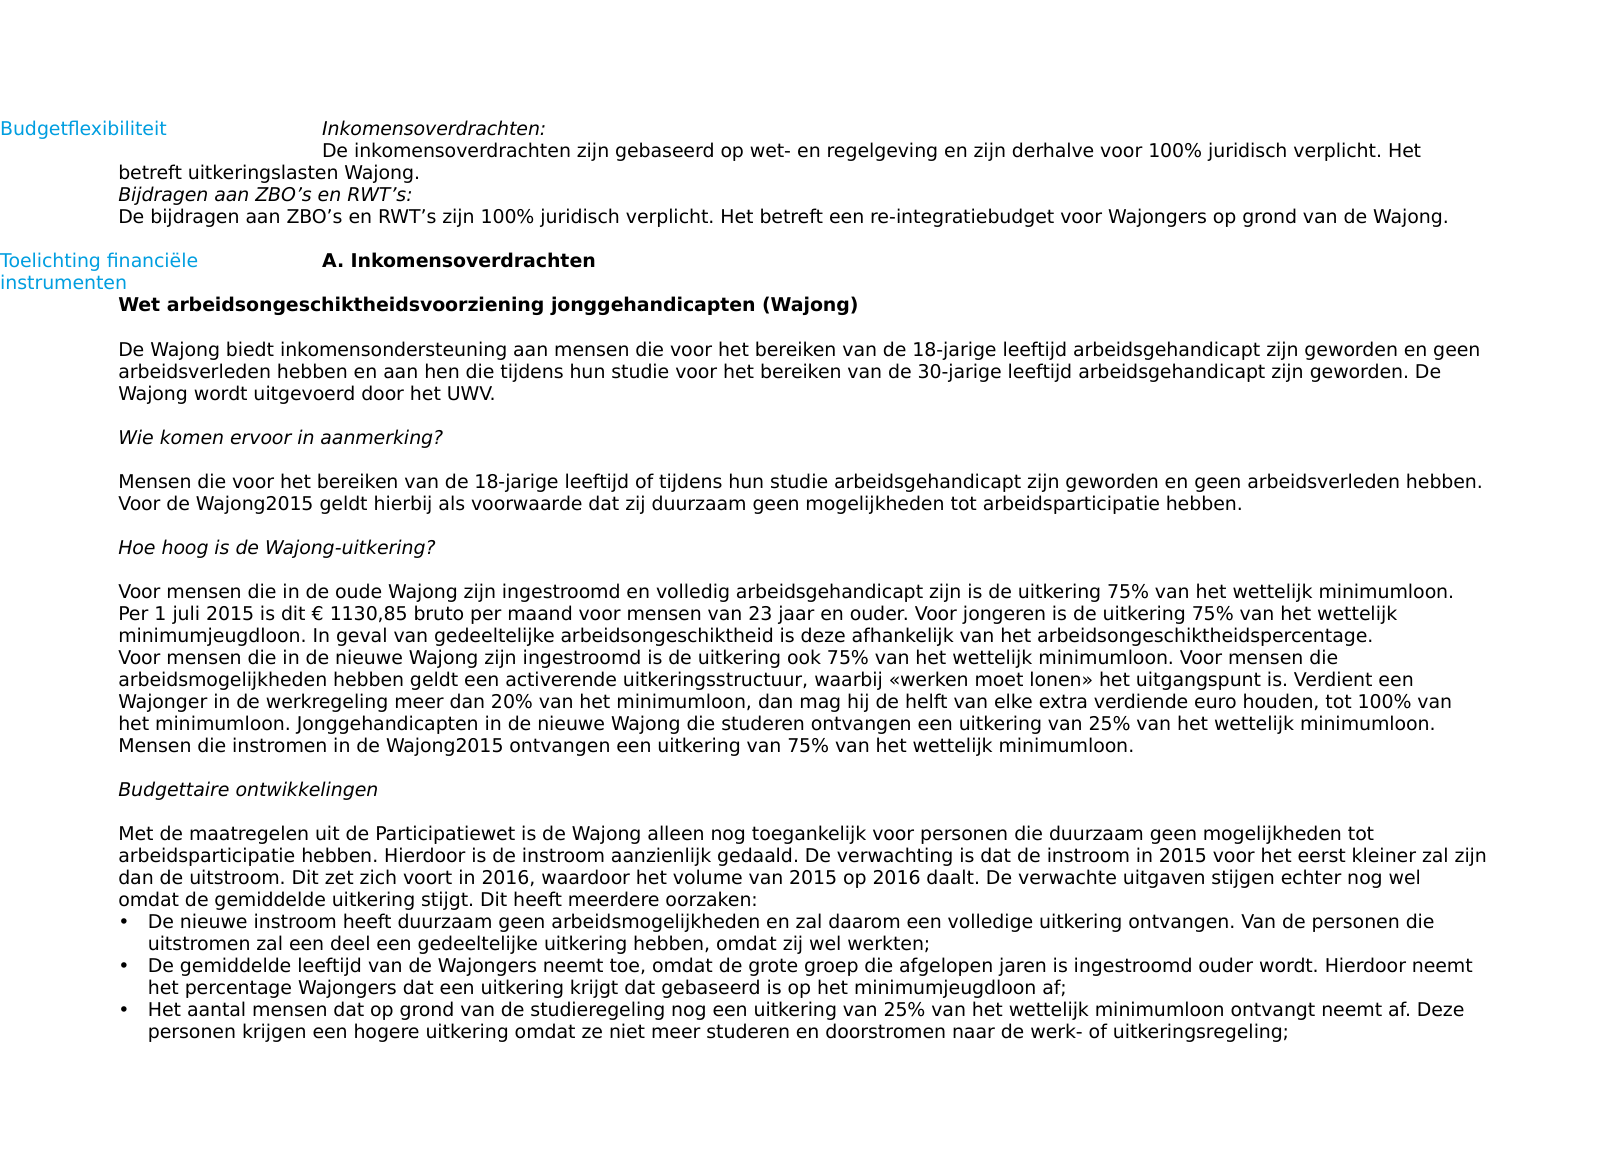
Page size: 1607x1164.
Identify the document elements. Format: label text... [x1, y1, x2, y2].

text Budgetflexibiliteit [0, 118, 322, 140]
text Met de maatregelen uit de Participatiewet is de Wajong alleen nog toegankelijk voor personen die duurzaam geen mogelijkheden tot arbeidsparticipatie hebben. Hierdoor is de instroom aanzienlijk gedaald. De verwachting is dat de instroom in 2015 voor het eerst kleiner zal zijn dan de uitstroom. Dit zet zich voort in 2016, waardoor het volume van 2015 op 2016 daalt. De verwachte uitgaven stijgen echter nog wel omdat de gemiddelde uitkering stijgt. Dit heeft meerdere oorzaken: [118, 823, 1488, 911]
text • De gemiddelde leeftijd van de Wajongers neemt toe, omdat de grote groep die afgelopen jaren is ingestroomd ouder wordt. Hierdoor neemt het percentage Wajongers dat een uitkering krijgt dat gebaseerd is op het minimumjeugdloon af; [118, 955, 1488, 999]
subtitle Budgettaire ontwikkelingen [118, 779, 1488, 801]
subtitle A. Inkomensoverdrachten [322, 250, 1488, 272]
text De inkomensoverdrachten zijn gebaseerd op wet- en regelgeving en zijn derhalve voor 100% juridisch verplicht. Het betreft uitkeringslasten Wajong. [118, 140, 1488, 184]
text De bijdragen aan ZBO’s en RWT’s zijn 100% juridisch verplicht. Het betreft een re-integratiebudget voor Wajongers op grond van de Wajong. [118, 206, 1488, 228]
text Toelichting financiële instrumenten [0, 250, 322, 294]
text Inkomensoverdrachten: [0, 118, 1488, 148]
text Voor mensen die in de nieuwe Wajong zijn ingestroomd is de uitkering ook 75% van het wettelijk minimumloon. Voor mensen die arbeidsmogelijkheden hebben geldt een activerende uitkeringsstructuur, waarbij «werken moet lonen» het uitgangspunt is. Verdient een Wajonger in de werkregeling meer dan 20% van het minimumloon, dan mag hij de helft van elke extra verdiende euro houden, tot 100% van het minimumloon. Jonggehandicapten in de nieuwe Wajong die studeren ontvangen een uitkering van 25% van het wettelijk minimumloon. [118, 647, 1488, 735]
text Bijdragen aan ZBO’s en RWT’s: [118, 184, 1488, 206]
text • Het aantal mensen dat op grond van de studieregeling nog een uitkering van 25% van het wettelijk minimumloon ontvangt neemt af. Deze personen krijgen een hogere uitkering omdat ze niet meer studeren en doorstromen naar de werk- of uitkeringsregeling; [118, 999, 1488, 1043]
subtitle Wie komen ervoor in aanmerking? [118, 427, 1488, 449]
text Mensen die instromen in de Wajong2015 ontvangen een uitkering van 75% van het wettelijk minimumloon. [118, 735, 1488, 757]
text Voor mensen die in de oude Wajong zijn ingestroomd en volledig arbeidsgehandicapt zijn is de uitkering 75% van het wettelijk minimumloon. Per 1 juli 2015 is dit € 1130,85 bruto per maand voor mensen van 23 jaar en ouder. Voor jongeren is de uitkering 75% van het wettelijk minimumjeugdloon. In geval van gedeeltelijke arbeidsongeschiktheid is deze afhankelijk van het arbeidsongeschiktheidspercentage. [118, 581, 1488, 647]
text • De nieuwe instroom heeft duurzaam geen arbeidsmogelijkheden en zal daarom een volledige uitkering ontvangen. Van de personen die uitstromen zal een deel een gedeeltelijke uitkering hebben, omdat zij wel werkten; [118, 911, 1488, 955]
subtitle Hoe hoog is de Wajong-uitkering? [118, 537, 1488, 559]
text Mensen die voor het bereiken van de 18-jarige leeftijd of tijdens hun studie arbeidsgehandicapt zijn geworden en geen arbeidsverleden hebben. Voor de Wajong2015 geldt hierbij als voorwaarde dat zij duurzaam geen mogelijkheden tot arbeidsparticipatie hebben. [118, 471, 1488, 515]
text De Wajong biedt inkomensondersteuning aan mensen die voor het bereiken van de 18-jarige leeftijd arbeidsgehandicapt zijn geworden en geen arbeidsverleden hebben en aan hen die tijdens hun studie voor het bereiken van de 30-jarige leeftijd arbeidsgehandicapt zijn geworden. De Wajong wordt uitgevoerd door het UWV. [118, 338, 1488, 404]
subtitle Wet arbeidsongeschiktheidsvoorziening jonggehandicapten (Wajong) [118, 294, 1488, 316]
